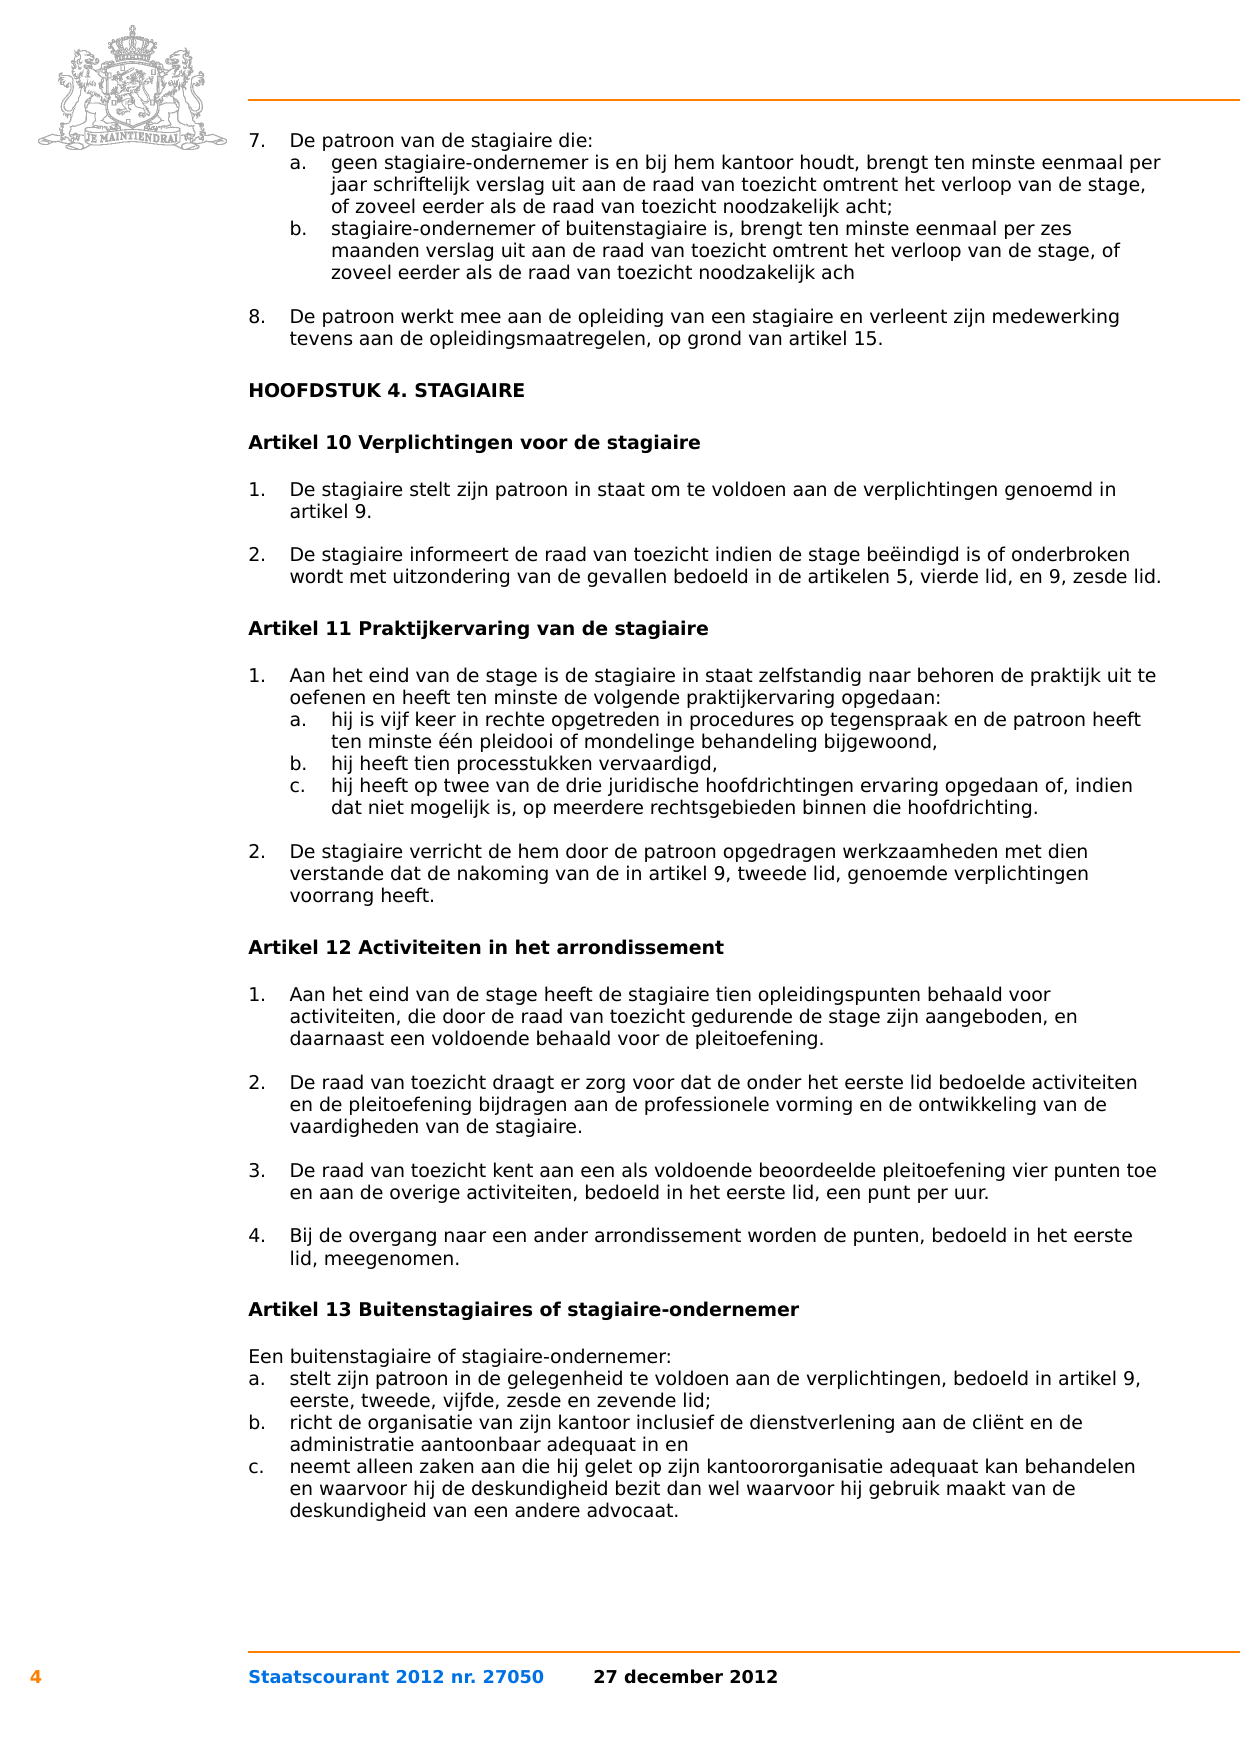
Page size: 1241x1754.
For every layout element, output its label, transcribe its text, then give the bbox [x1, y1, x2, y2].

text 7. De patroon van de stagiaire die: [248, 130, 1163, 152]
picture [38, 25, 227, 150]
text 1. De stagiaire stelt zijn patroon in staat om te voldoen aan de verplichtingen genoemd in artikel 9. [248, 478, 1163, 522]
text c. hij heeft op twee van de drie juridische hoofdrichtingen ervaring opgedaan of, indien dat niet mogelijk is, op meerdere rechtsgebieden binnen die hoofdrichting. [289, 775, 1163, 819]
text 2. De raad van toezicht draagt er zorg voor dat de onder het eerste lid bedoelde activiteiten en de pleitoefening bijdragen aan de professionele vorming en de ontwikkeling van de vaardigheden van de stagiaire. [248, 1072, 1163, 1138]
subtitle Artikel 12 Activiteiten in het arrondissement [248, 937, 1163, 959]
text 2. De stagiaire informeert de raad van toezicht indien de stage beëindigd is of onderbroken wordt met uitzondering van de gevallen bedoeld in de artikelen 5, vierde lid, en 9, zesde lid. [248, 544, 1163, 588]
text 3. De raad van toezicht kent aan een als voldoende beoordeelde pleitoefening vier punten toe en aan de overige activiteiten, bedoeld in het eerste lid, een punt per uur. [248, 1159, 1163, 1203]
subtitle Artikel 13 Buitenstagiaires of stagiaire-ondernemer [248, 1299, 1163, 1321]
text b. stagiaire-ondernemer of buitenstagiaire is, brengt ten minste eenmaal per zes maanden verslag uit aan de raad van toezicht omtrent het verloop van de stage, of zoveel eerder als de raad van toezicht noodzakelijk ach [289, 218, 1163, 284]
text c. neemt alleen zaken aan die hij gelet op zijn kantoororganisatie adequaat kan behandelen en waarvoor hij de deskundigheid bezit dan wel waarvoor hij gebruik maakt van de deskundigheid van een andere advocaat. [248, 1456, 1163, 1522]
text a. hij is vijf keer in rechte opgetreden in procedures op tegenspraak en de patroon heeft ten minste één pleidooi of mondelinge behandeling bijgewoond, [289, 709, 1163, 753]
text 4. Bij de overgang naar een ander arrondissement worden de punten, bedoeld in het eerste lid, meegenomen. [248, 1225, 1163, 1269]
text a. geen stagiaire-ondernemer is en bij hem kantoor houdt, brengt ten minste eenmaal per jaar schriftelijk verslag uit aan de raad van toezicht omtrent het verloop van de stage, of zoveel eerder als de raad van toezicht noodzakelijk acht; [289, 152, 1163, 218]
text b. hij heeft tien processtukken vervaardigd, [289, 753, 1163, 775]
subtitle Artikel 11 Praktijkervaring van de stagiaire [248, 618, 1163, 640]
text Een buitenstagiaire of stagiaire-ondernemer: [248, 1346, 1163, 1368]
subtitle Artikel 10 Verplichtingen voor de stagiaire [248, 432, 1163, 453]
text b. richt de organisatie van zijn kantoor inclusief de dienstverlening aan de cliënt en de administratie aantoonbaar adequaat in en [248, 1412, 1163, 1456]
subtitle HOOFDSTUK 4. STAGIAIRE [248, 379, 1163, 402]
text 2. De stagiaire verricht de hem door de patroon opgedragen werkzaamheden met dien verstande dat de nakoming van de in artikel 9, tweede lid, genoemde verplichtingen voorrang heeft. [248, 841, 1163, 907]
text 8. De patroon werkt mee aan de opleiding van een stagiaire en verleent zijn medewerking tevens aan de opleidingsmaatregelen, op grond van artikel 15. [248, 306, 1163, 349]
text 1. Aan het eind van de stage is de stagiaire in staat zelfstandig naar behoren de praktijk uit te oefenen en heeft ten minste de volgende praktijkervaring opgedaan: [248, 665, 1163, 709]
text a. stelt zijn patroon in de gelegenheid te voldoen aan de verplichtingen, bedoeld in artikel 9, eerste, tweede, vijfde, zesde en zevende lid; [248, 1368, 1163, 1412]
text 1. Aan het eind van de stage heeft de stagiaire tien opleidingspunten behaald voor activiteiten, die door de raad van toezicht gedurende de stage zijn aangeboden, en daarnaast een voldoende behaald voor de pleitoefening. [248, 984, 1163, 1050]
